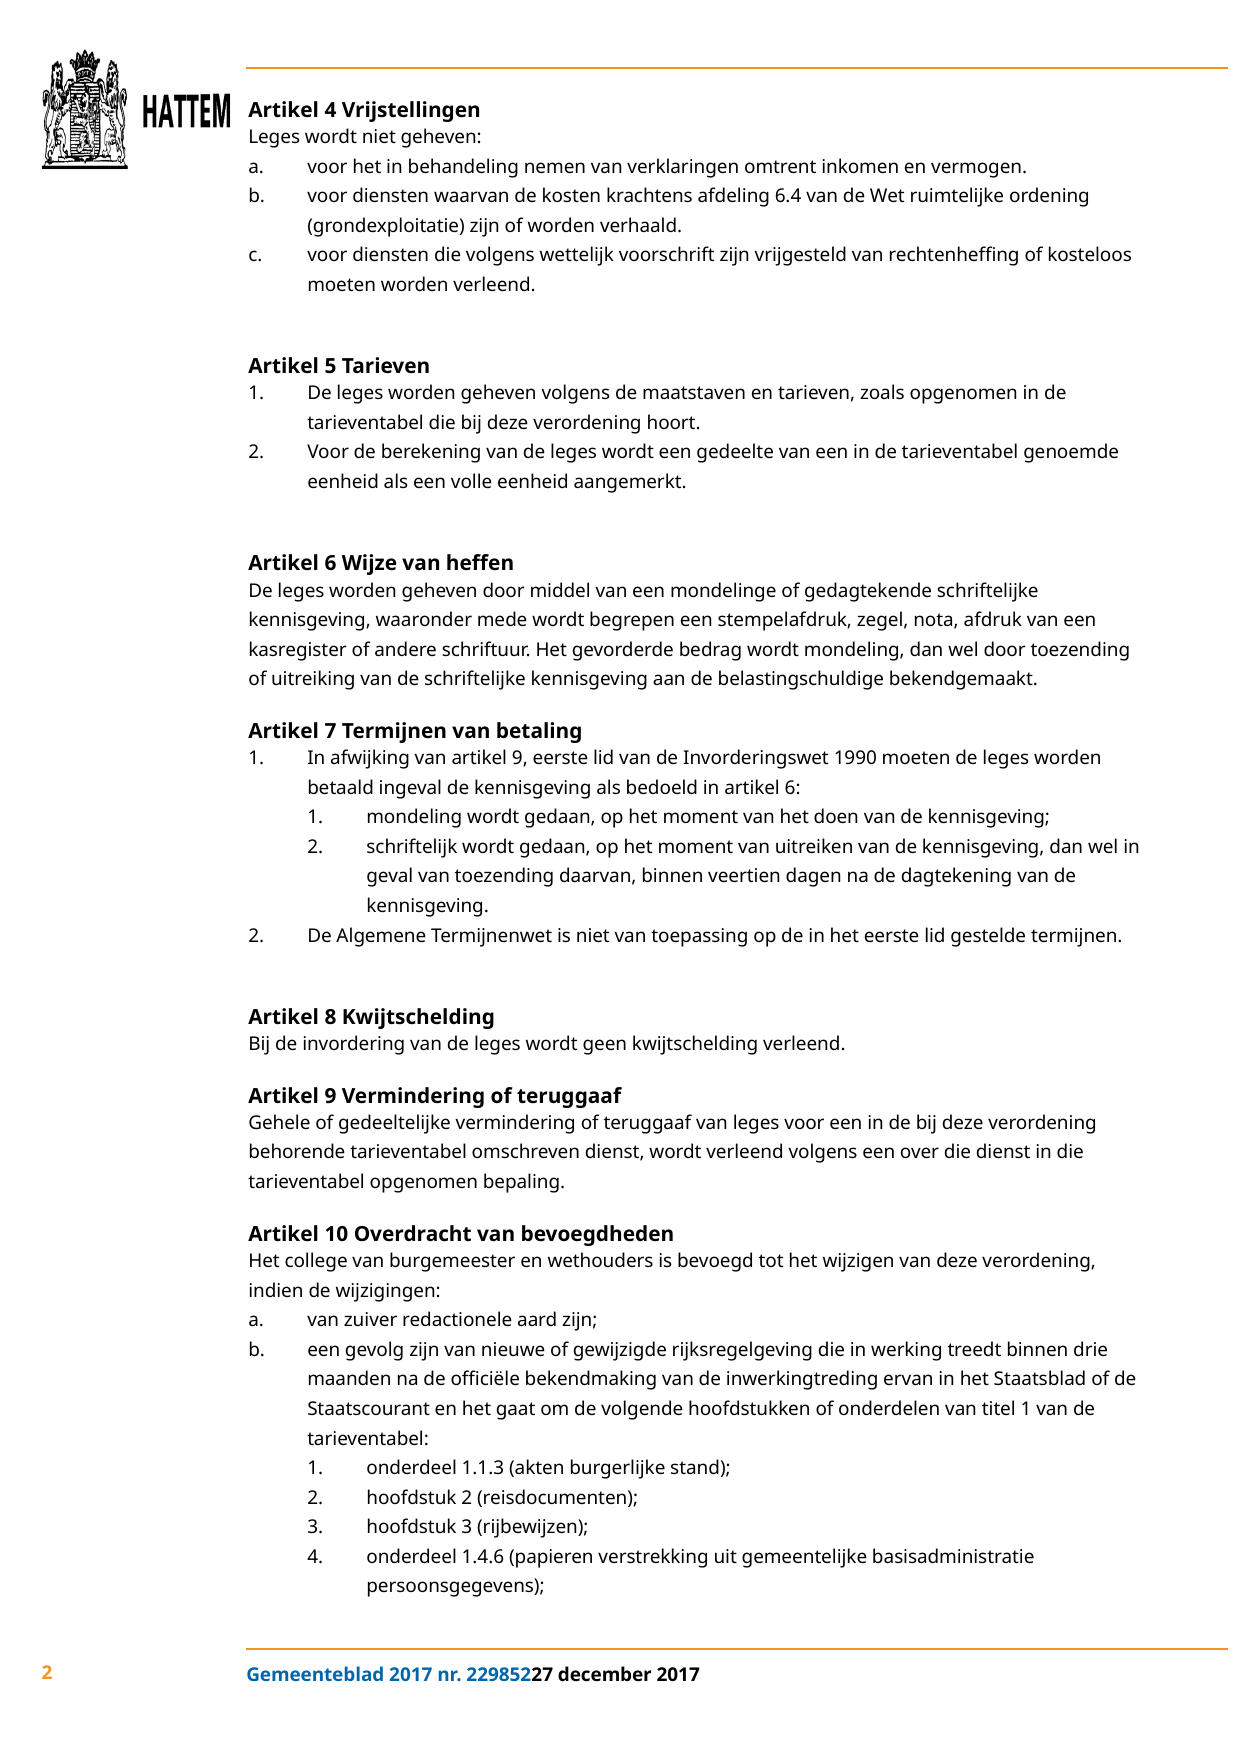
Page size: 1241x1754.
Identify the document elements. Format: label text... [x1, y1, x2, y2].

list een gevolg zijn van nieuwe of gewijzigde rijksregelgeving die in werking treedt binnen drie maanden na de officiële bekendmaking van de inwerkingtreding ervan in het Staatsblad of de Staatscourant en het gaat om de volgende hoofdstukken of onderdelen van titel 1 van de tarieventabel: [248, 1336, 1152, 1450]
list voor het in behandeling nemen van verklaringen omtrent inkomen en vermogen. [248, 153, 1152, 178]
list voor diensten die volgens wettelijk voorschrift zijn vrijgesteld van rechtenheffing of kosteloos moeten worden verleend. [248, 242, 1152, 297]
text Bij de invordering van de leges wordt geen kwijtschelding verleend. [248, 1030, 1152, 1056]
text Artikel 5 Tarieven [248, 351, 1152, 379]
text Artikel 8 Kwijtschelding [248, 1002, 1152, 1030]
text Leges wordt niet geheven: [248, 123, 1152, 149]
list onderdeel 1.4.6 (papieren verstrekking uit gemeentelijke basisadministratie persoonsgegevens); [307, 1543, 1152, 1598]
picture [41, 47, 231, 172]
list De leges worden geheven volgens de maatstaven en tarieven, zoals opgenomen in de tarieventabel die bij deze verordening hoort. [248, 379, 1152, 435]
list onderdeel 1.1.3 (akten burgerlijke stand); [307, 1454, 1152, 1480]
text Artikel 10 Overdracht van bevoegdheden [248, 1219, 1152, 1247]
text Artikel 9 Vermindering of teruggaaf [248, 1081, 1152, 1109]
text Het college van burgemeester en wethouders is bevoegd tot het wijzigen van deze verordening, indien de wijzigingen: [248, 1247, 1152, 1302]
list Voor de berekening van de leges wordt een gedeelte van een in de tarieventabel genoemde eenheid als een volle eenheid aangemerkt. [248, 439, 1152, 494]
list hoofdstuk 3 (rijbewijzen); [307, 1513, 1152, 1539]
list In afwijking van artikel 9, eerste lid van de Invorderingswet 1990 moeten de leges worden betaald ingeval de kennisgeving als bedoeld in artikel 6: [248, 744, 1152, 800]
list hoofdstuk 2 (reisdocumenten); [307, 1484, 1152, 1509]
text Gehele of gedeeltelijke vermindering of teruggaaf van leges voor een in de bij deze verordening behorende tarieventabel omschreven dienst, wordt verleend volgens een over die dienst in die tarieventabel opgenomen bepaling. [248, 1109, 1152, 1194]
list schriftelijk wordt gedaan, op het moment van uitreiken van de kennisgeving, dan wel in geval van toezending daarvan, binnen veertien dagen na de dagtekening van de kennisgeving. [307, 833, 1152, 918]
text Artikel 6 Wijze van heffen [248, 548, 1152, 577]
list mondeling wordt gedaan, op het moment van het doen van de kennisgeving; [307, 803, 1152, 829]
list voor diensten waarvan de kosten krachtens afdeling 6.4 van de Wet ruimtelijke ordening (grondexploitatie) zijn of worden verhaald. [248, 182, 1152, 238]
text De leges worden geheven door middel van een mondelinge of gedagtekende schriftelijke kennisgeving, waaronder mede wordt begrepen een stempelafdruk, zegel, nota, afdruk van een kasregister of andere schriftuur. Het gevorderde bedrag wordt mondeling, dan wel door toezending of uitreiking van de schriftelijke kennisgeving aan de belastingschuldige bekendgemaakt. [248, 577, 1152, 691]
text Artikel 4 Vrijstellingen [248, 95, 1152, 123]
list De Algemene Termijnenwet is niet van toepassing op de in het eerste lid gestelde termijnen. [248, 922, 1152, 948]
text Artikel 7 Termijnen van betaling [248, 716, 1152, 744]
list van zuiver redactionele aard zijn; [248, 1306, 1152, 1332]
